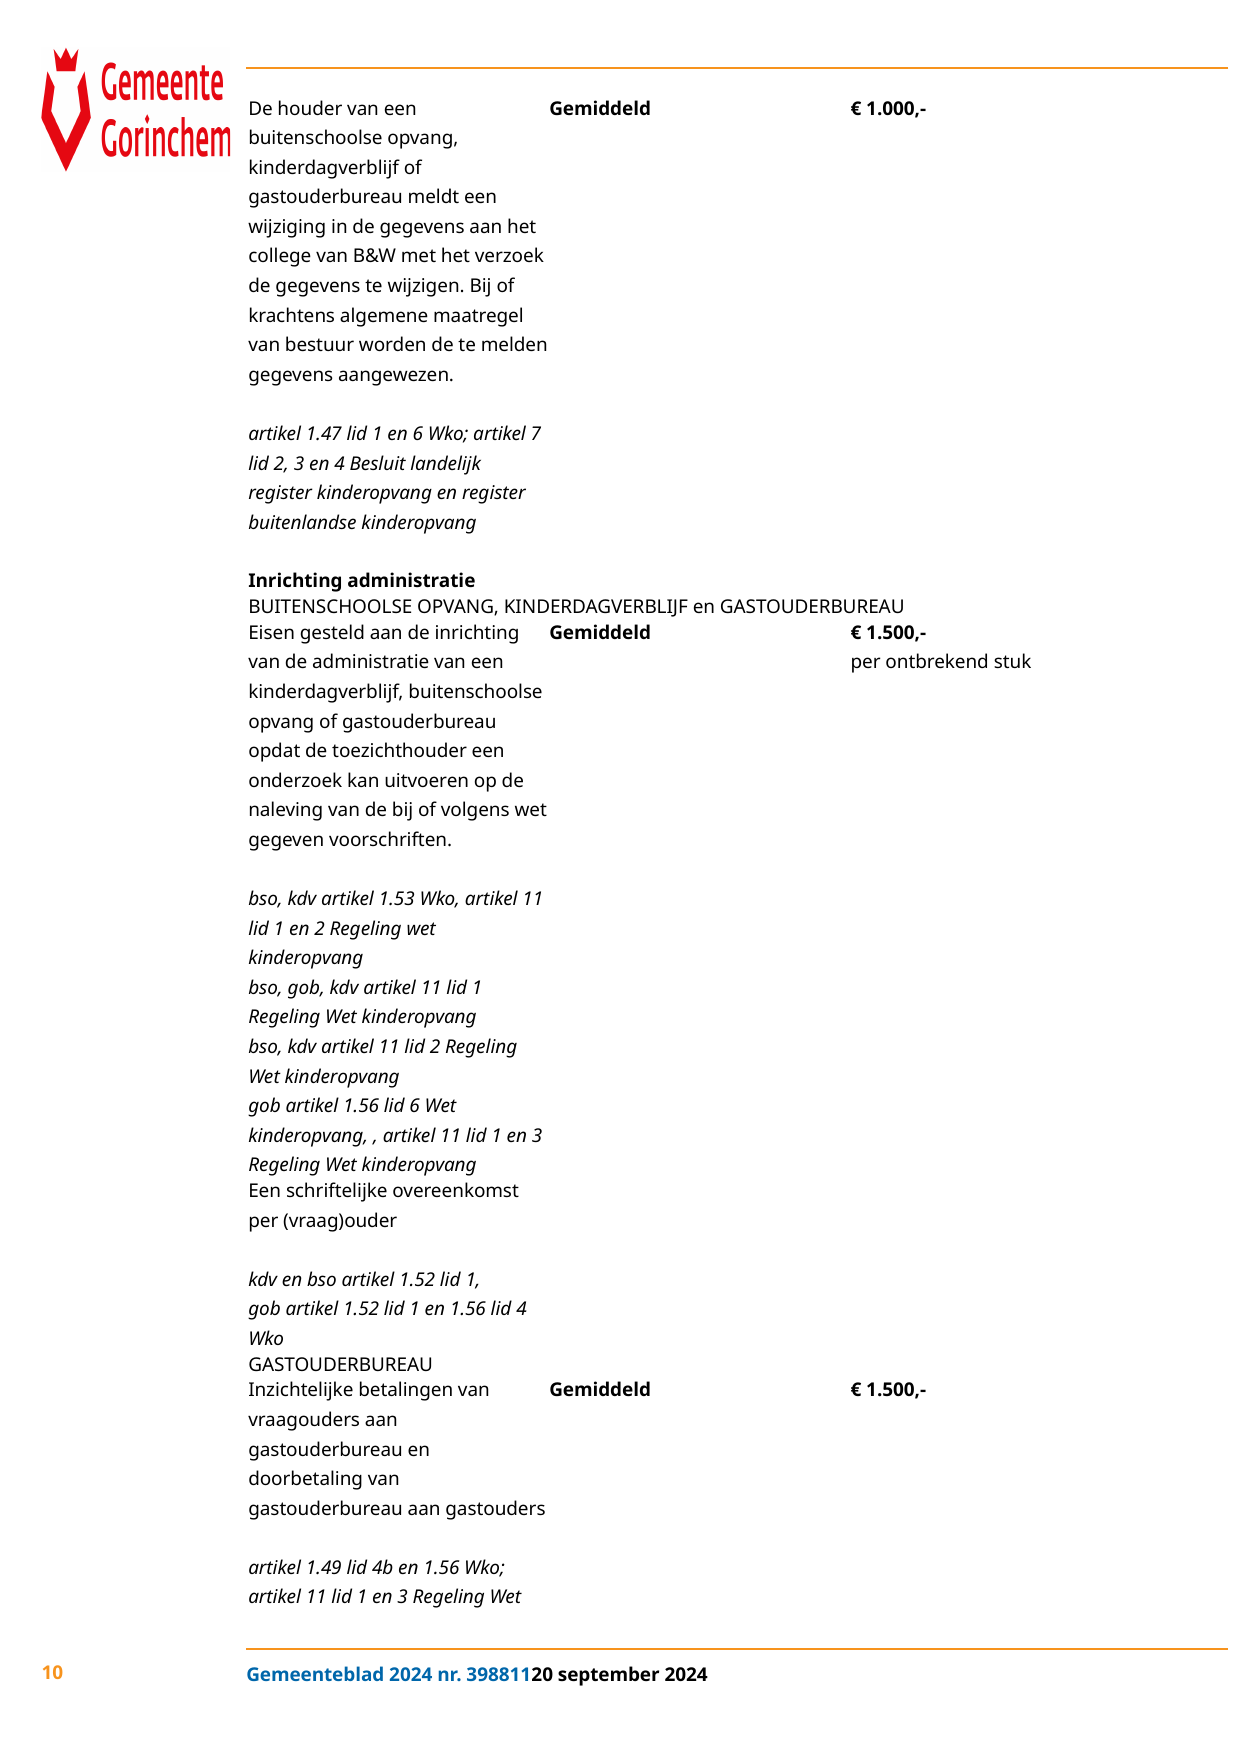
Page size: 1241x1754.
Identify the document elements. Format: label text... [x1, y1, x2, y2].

table_cell Inzichtelijke betalingen van vraagouders aan gastouderbureau en doorbetaling van gastouderbureau aan gastouders artikel 1.49 lid 4b en 1.56 Wko; artikel 11 lid 1 en 3 Regeling Wet [248, 1377, 549, 1609]
table_cell Gemiddeld [549, 619, 850, 1351]
table_header Inrichting administratie [248, 568, 1152, 593]
table_cell Een schriftelijke overeenkomst per (vraag)ouder kdv en bso artikel 1.52 lid 1, gob artikel 1.52 lid 1 en 1.56 lid 4 Wko [248, 1177, 549, 1351]
table_cell Eisen gesteld aan de inrichting van de administratie van een kinderdagverblijf, buitenschoolse opvang of gastouderbureau opdat de toezichthouder een onderzoek kan uitvoeren op de naleving van de bij of volgens wet gegeven voorschriften. bso, kdv artikel 1.53 Wko, artikel 11 lid 1 en 2 Regeling wet kinderopvang bso, gob, kdv artikel 11 lid 1 Regeling Wet kinderopvang bso, kdv artikel 11 lid 2 Regeling Wet kinderopvang gob artikel 1.56 lid 6 Wet kinderopvang, , artikel 11 lid 1 en 3 Regeling Wet kinderopvang [248, 619, 549, 1177]
table_cell GASTOUDERBUREAU [248, 1351, 1152, 1377]
table_cell Gemiddeld [549, 95, 850, 535]
picture [41, 47, 231, 172]
table_cell Gemiddeld [549, 1377, 850, 1609]
table_cell € 1.000,- [850, 95, 1152, 535]
table_cell € 1.500,- [850, 1377, 1152, 1609]
table_cell € 1.500,- per ontbrekend stuk [850, 619, 1152, 1351]
table_cell De houder van een buitenschoolse opvang, kinderdagverblijf of gastouderbureau meldt een wijziging in de gegevens aan het college van B&W met het verzoek de gegevens te wijzigen. Bij of krachtens algemene maatregel van bestuur worden de te melden gegevens aangewezen. artikel 1.47 lid 1 en 6 Wko; artikel 7 lid 2, 3 en 4 Besluit landelijk register kinderopvang en register buitenlandse kinderopvang [248, 95, 549, 535]
table_cell BUITENSCHOOLSE OPVANG, KINDERDAGVERBLIJF en GASTOUDERBUREAU [248, 593, 1152, 619]
